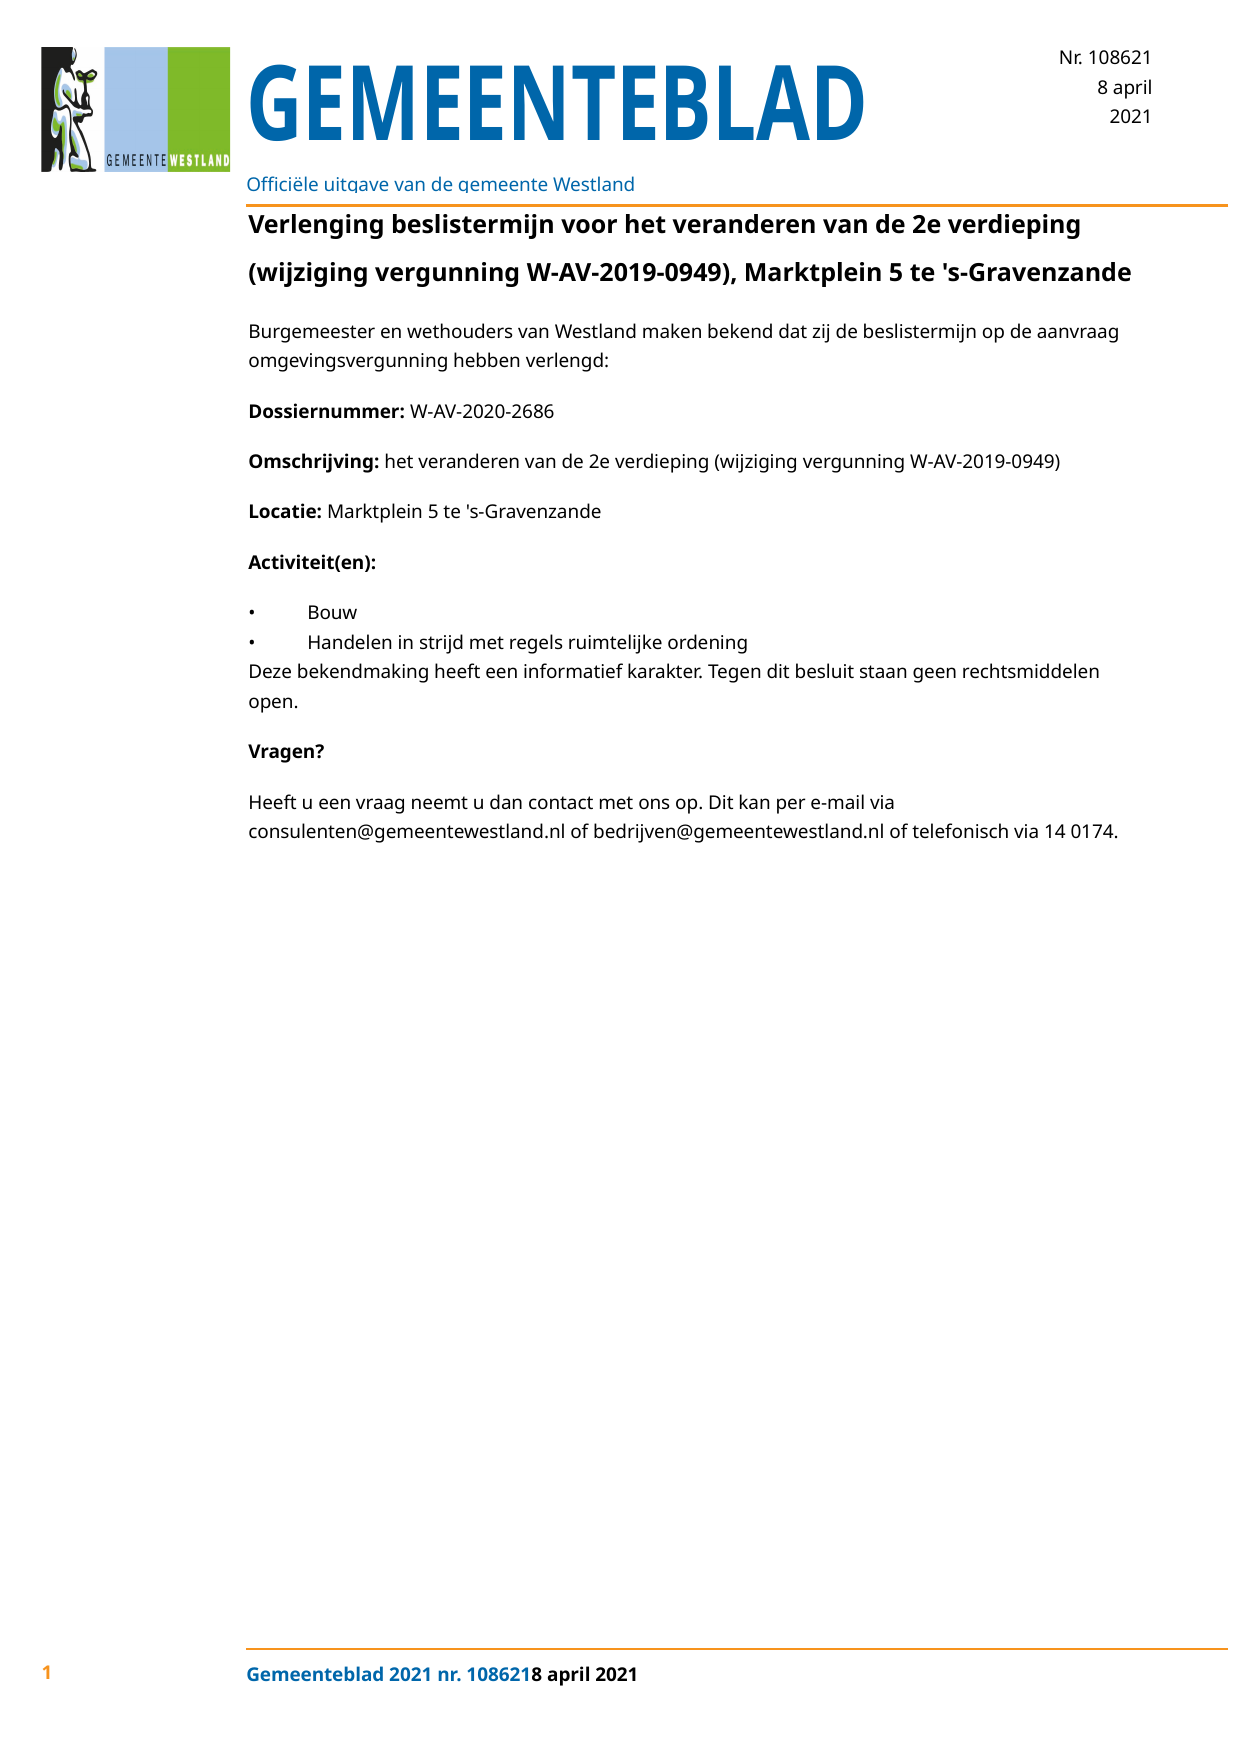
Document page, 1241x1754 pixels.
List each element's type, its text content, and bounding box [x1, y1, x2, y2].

text Dossiernummer: W-AV-2020-2686 [248, 398, 1152, 424]
text Locatie: Marktplein 5 te 's-Gravenzande [248, 499, 1152, 524]
picture [41, 47, 231, 172]
text Burgemeester en wethouders van Westland maken bekend dat zij de beslistermijn op de aanvraag omgevingsvergunning hebben verlengd: [248, 318, 1152, 373]
list Bouw [248, 599, 1152, 625]
text Omschrijving: het veranderen van de 2e verdieping (wijziging vergunning W-AV-2019-0949) [248, 448, 1152, 474]
text Heeft u een vraag neemt u dan contact met ons op. Dit kan per e-mail via consulenten@gemeentewestland.nl of bedrijven@gemeentewestland.nl of telefonisch via 14 0174. [248, 789, 1152, 844]
text Activiteit(en): [248, 549, 1152, 575]
text Verlenging beslistermijn voor het veranderen van de 2e verdieping (wijziging vergunning W-AV-2019-0949), Marktplein 5 te 's-Gravenzande [248, 207, 1152, 288]
text Deze bekendmaking heeft een informatief karakter. Tegen dit besluit staan geen rechtsmiddelen open. [248, 659, 1152, 714]
list Handelen in strijd met regels ruimtelijke ordening [248, 629, 1152, 655]
text Vragen? [248, 739, 1152, 764]
